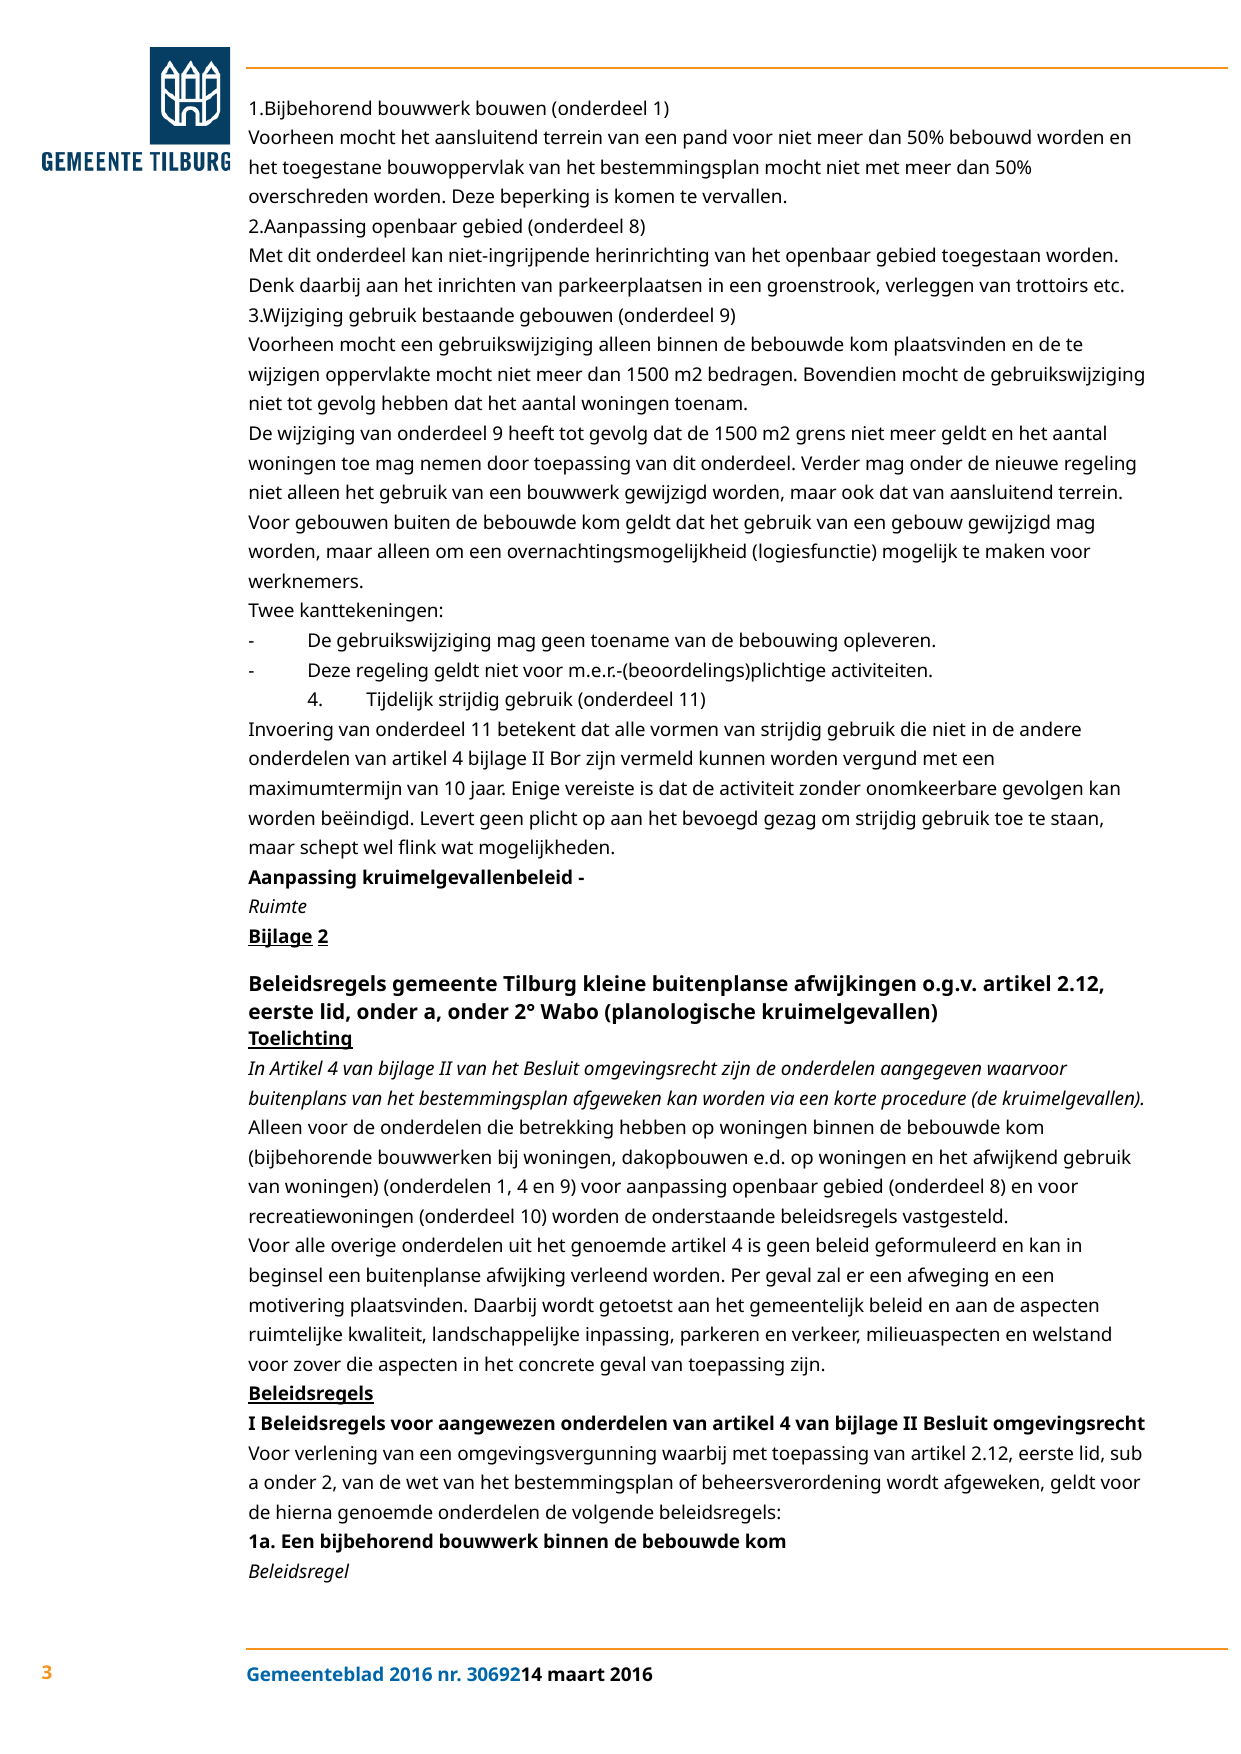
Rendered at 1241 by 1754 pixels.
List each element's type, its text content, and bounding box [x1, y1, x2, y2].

list Deze regeling geldt niet voor m.e.r.-(beoordelings)plichtige activiteiten. [248, 657, 1152, 683]
text Beleidsregels gemeente Tilburg kleine buitenplanse afwijkingen o.g.v. artikel 2.12, eerste lid, onder a, onder 2° Wabo (planologische kruimelgevallen) [248, 969, 1152, 1026]
text In Artikel 4 van bijlage II van het Besluit omgevingsrecht zijn de onderdelen aangegeven waarvoor buitenplans van het bestemmingsplan afgeweken kan worden via een korte procedure (de kruimelgevallen). [248, 1055, 1152, 1111]
text Twee kanttekeningen: [248, 598, 1152, 623]
text Toelichting [248, 1026, 1152, 1051]
text Voor alle overige onderdelen uit het genoemde artikel 4 is geen beleid geformuleerd en kan in beginsel een buitenplanse afwijking verleend worden. Per geval zal er een afweging en een motivering plaatsvinden. Daarbij wordt getoetst aan het gemeentelijk beleid en aan de aspecten ruimtelijke kwaliteit, landschappelijke inpassing, parkeren en verkeer, milieuaspecten en welstand voor zover die aspecten in het concrete geval van toepassing zijn. [248, 1233, 1152, 1377]
text Voor verlening van een omgevingsvergunning waarbij met toepassing van artikel 2.12, eerste lid, sub a onder 2, van de wet van het bestemmingsplan of beheersverordening wordt afgeweken, geldt voor de hierna genoemde onderdelen de volgende beleidsregels: [248, 1440, 1152, 1525]
text Voor gebouwen buiten de bebouwde kom geldt dat het gebruik van een gebouw gewijzigd mag worden, maar alleen om een overnachtingsmogelijkheid (logiesfunctie) mogelijk te maken voor werknemers. [248, 509, 1152, 594]
text Voorheen mocht het aansluitend terrein van een pand voor niet meer dan 50% bebouwd worden en het toegestane bouwoppervlak van het bestemmingsplan mocht niet met meer dan 50% overschreden worden. Deze beperking is komen te vervallen. [248, 124, 1152, 209]
text Invoering van onderdeel 11 betekent dat alle vormen van strijdig gebruik die niet in de andere onderdelen van artikel 4 bijlage II Bor zijn vermeld kunnen worden vergund met een maximumtermijn van 10 jaar. Enige vereiste is dat de activiteit zonder onomkeerbare gevolgen kan worden beëindigd. Levert geen plicht op aan het bevoegd gezag om strijdig gebruik toe te staan, maar schept wel flink wat mogelijkheden. [248, 716, 1152, 860]
text Met dit onderdeel kan niet-ingrijpende herinrichting van het openbaar gebied toegestaan worden. Denk daarbij aan het inrichten van parkeerplaatsen in een groenstrook, verleggen van trottoirs etc. [248, 243, 1152, 298]
text Voorheen mocht een gebruikswijziging alleen binnen de bebouwde kom plaatsvinden en de te wijzigen oppervlakte mocht niet meer dan 1500 m2 bedragen. Bovendien mocht de gebruikswijziging niet tot gevolg hebben dat het aantal woningen toenam. [248, 331, 1152, 416]
text Aanpassing kruimelgevallenbeleid - [248, 864, 1152, 890]
list De gebruikswijziging mag geen toename van de bebouwing opleveren. [248, 627, 1152, 653]
text 1.Bijbehorend bouwwerk bouwen (onderdeel 1) [248, 95, 1152, 121]
text Ruimte [248, 893, 1152, 919]
text Beleidsregel [248, 1558, 1152, 1584]
text Bijlage 2 [248, 923, 1152, 949]
list Tijdelijk strijdig gebruik (onderdeel 11) [307, 686, 1152, 712]
text I Beleidsregels voor aangewezen onderdelen van artikel 4 van bijlage II Besluit omgevingsrecht [248, 1410, 1152, 1436]
text Beleidsregels [248, 1381, 1152, 1406]
text 1a. Een bijbehorend bouwwerk binnen de bebouwde kom [248, 1528, 1152, 1554]
text Alleen voor de onderdelen die betrekking hebben op woningen binnen de bebouwde kom (bijbehorende bouwwerken bij woningen, dakopbouwen e.d. op woningen en het afwijkend gebruik van woningen) (onderdelen 1, 4 en 9) voor aanpassing openbaar gebied (onderdeel 8) en voor recreatiewoningen (onderdeel 10) worden de onderstaande beleidsregels vastgesteld. [248, 1114, 1152, 1229]
text De wijziging van onderdeel 9 heeft tot gevolg dat de 1500 m2 grens niet meer geldt en het aantal woningen toe mag nemen door toepassing van dit onderdeel. Verder mag onder de nieuwe regeling niet alleen het gebruik van een bouwwerk gewijzigd worden, maar ook dat van aansluitend terrein. [248, 420, 1152, 505]
picture [41, 47, 231, 172]
text 2.Aanpassing openbaar gebied (onderdeel 8) [248, 213, 1152, 239]
text 3.Wijziging gebruik bestaande gebouwen (onderdeel 9) [248, 302, 1152, 328]
